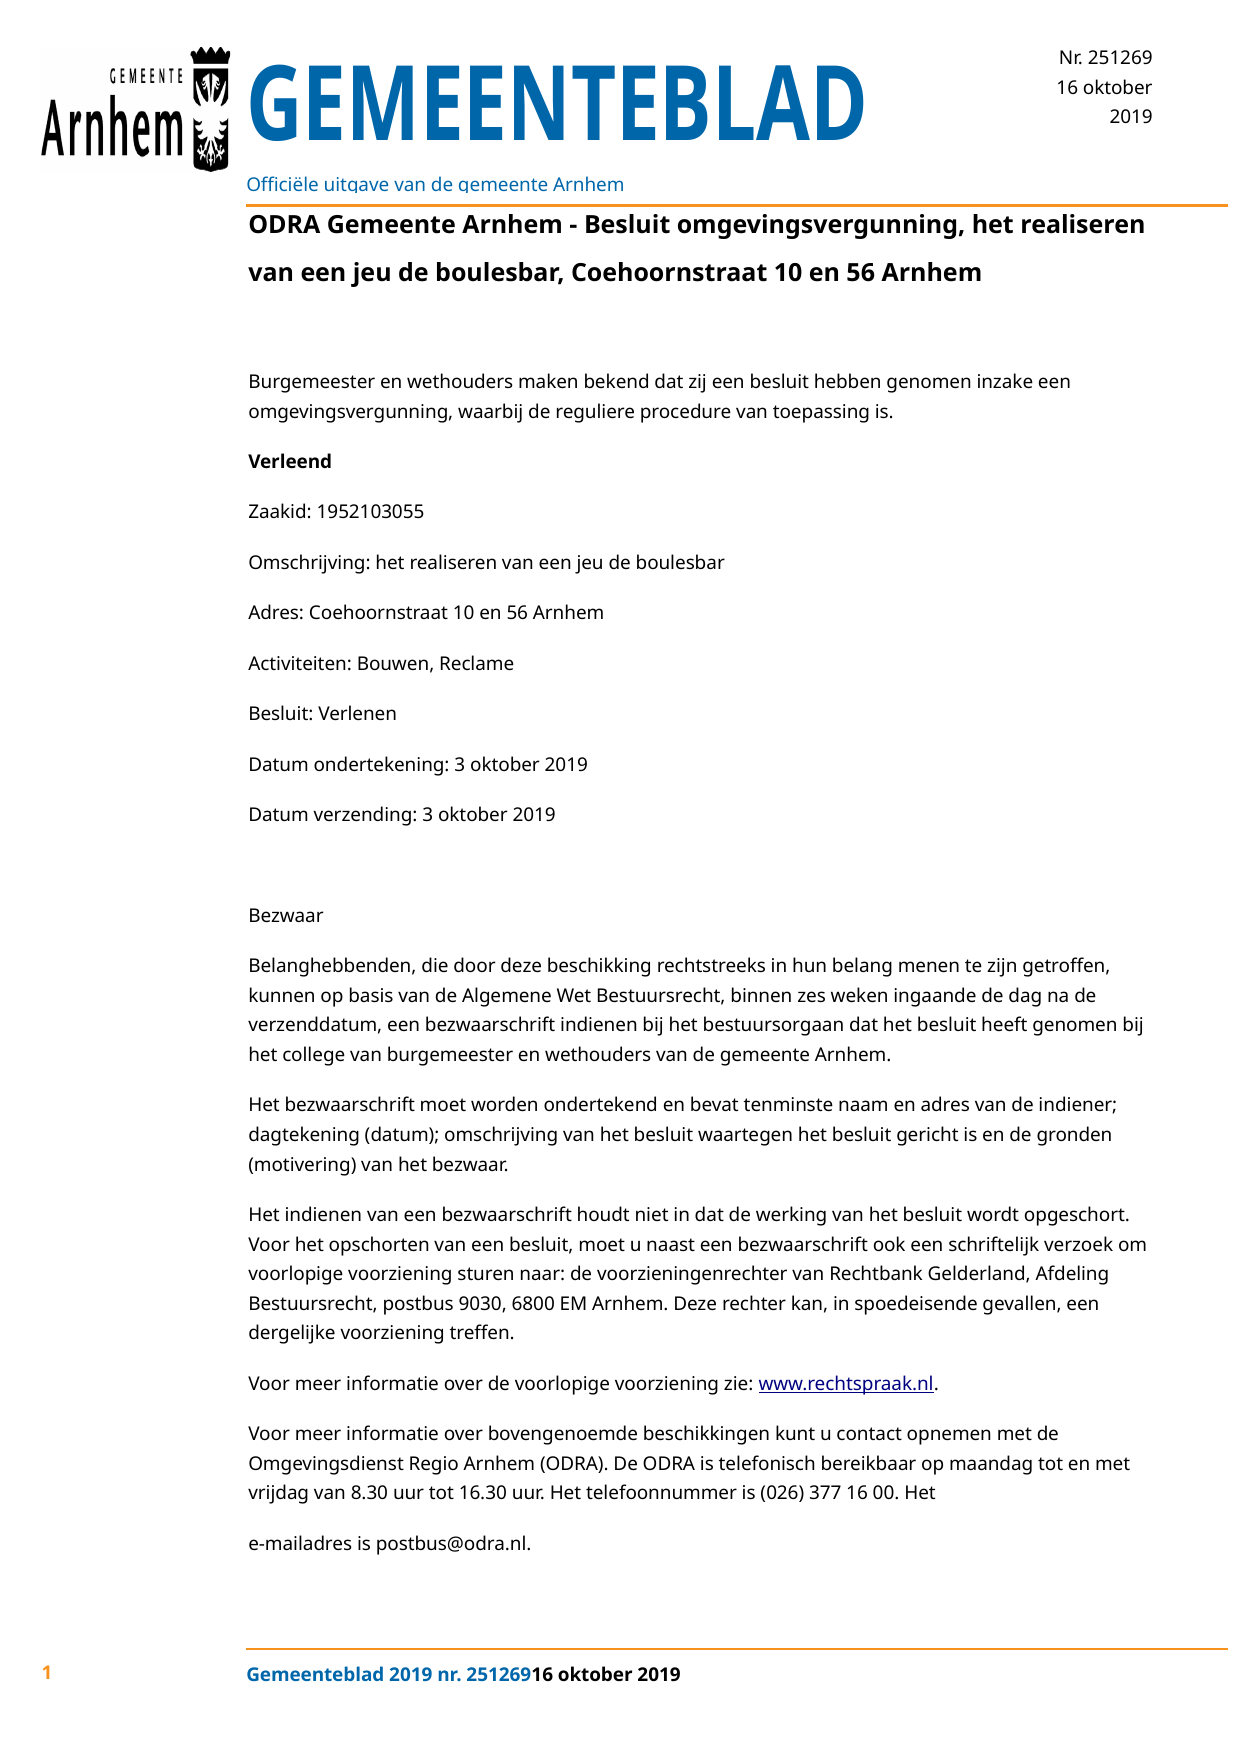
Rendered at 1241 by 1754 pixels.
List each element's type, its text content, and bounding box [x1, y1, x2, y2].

text Omschrijving: het realiseren van een jeu de boulesbar [248, 549, 1152, 575]
text Voor meer informatie over de voorlopige voorziening zie: www.rechtspraak.nl. [248, 1370, 1152, 1396]
text Burgemeester en wethouders maken bekend dat zij een besluit hebben genomen inzake een omgevingsvergunning, waarbij de reguliere procedure van toepassing is. [248, 368, 1152, 424]
text Datum ondertekening: 3 oktober 2019 [248, 751, 1152, 777]
text Het indienen van een bezwaarschrift houdt niet in dat de werking van het besluit wordt opgeschort. Voor het opschorten van een besluit, moet u naast een bezwaarschrift ook een schriftelijk verzoek om voorlopige voorziening sturen naar: de voorzieningenrechter van Rechtbank Gelderland, Afdeling Bestuursrecht, postbus 9030, 6800 EM Arnhem. Deze rechter kan, in spoedeisende gevallen, een dergelijke voorziening treffen. [248, 1201, 1152, 1345]
text Activiteiten: Bouwen, Reclame [248, 650, 1152, 676]
text Voor meer informatie over bovengenoemde beschikkingen kunt u contact opnemen met de Omgevingsdienst Regio Arnhem (ODRA). De ODRA is telefonisch bereikbaar op maandag tot en met vrijdag van 8.30 uur tot 16.30 uur. Het telefoonnummer is (026) 377 16 00. Het [248, 1420, 1152, 1505]
text e-mailadres is postbus@odra.nl. [248, 1530, 1152, 1556]
text Besluit: Verlenen [248, 700, 1152, 726]
text Zaakid: 1952103055 [248, 499, 1152, 524]
text Belanghebbenden, die door deze beschikking rechtstreeks in hun belang menen te zijn getroffen, kunnen op basis van de Algemene Wet Bestuursrecht, binnen zes weken ingaande de dag na de verzenddatum, een bezwaarschrift indienen bij het bestuursorgaan dat het besluit heeft genomen bij het college van burgemeester en wethouders van de gemeente Arnhem. [248, 952, 1152, 1067]
picture [41, 47, 231, 172]
text Verleend [248, 448, 1152, 474]
text ODRA Gemeente Arnhem - Besluit omgevingsvergunning, het realiseren van een jeu de boulesbar, Coehoornstraat 10 en 56 Arnhem [248, 207, 1152, 288]
text Het bezwaarschrift moet worden ondertekend en bevat tenminste naam en adres van de indiener; dagtekening (datum); omschrijving van het besluit waartegen het besluit gericht is en de gronden (motivering) van het bezwaar. [248, 1092, 1152, 1177]
text Adres: Coehoornstraat 10 en 56 Arnhem [248, 599, 1152, 625]
text Bezwaar [248, 902, 1152, 928]
text Datum verzending: 3 oktober 2019 [248, 801, 1152, 827]
